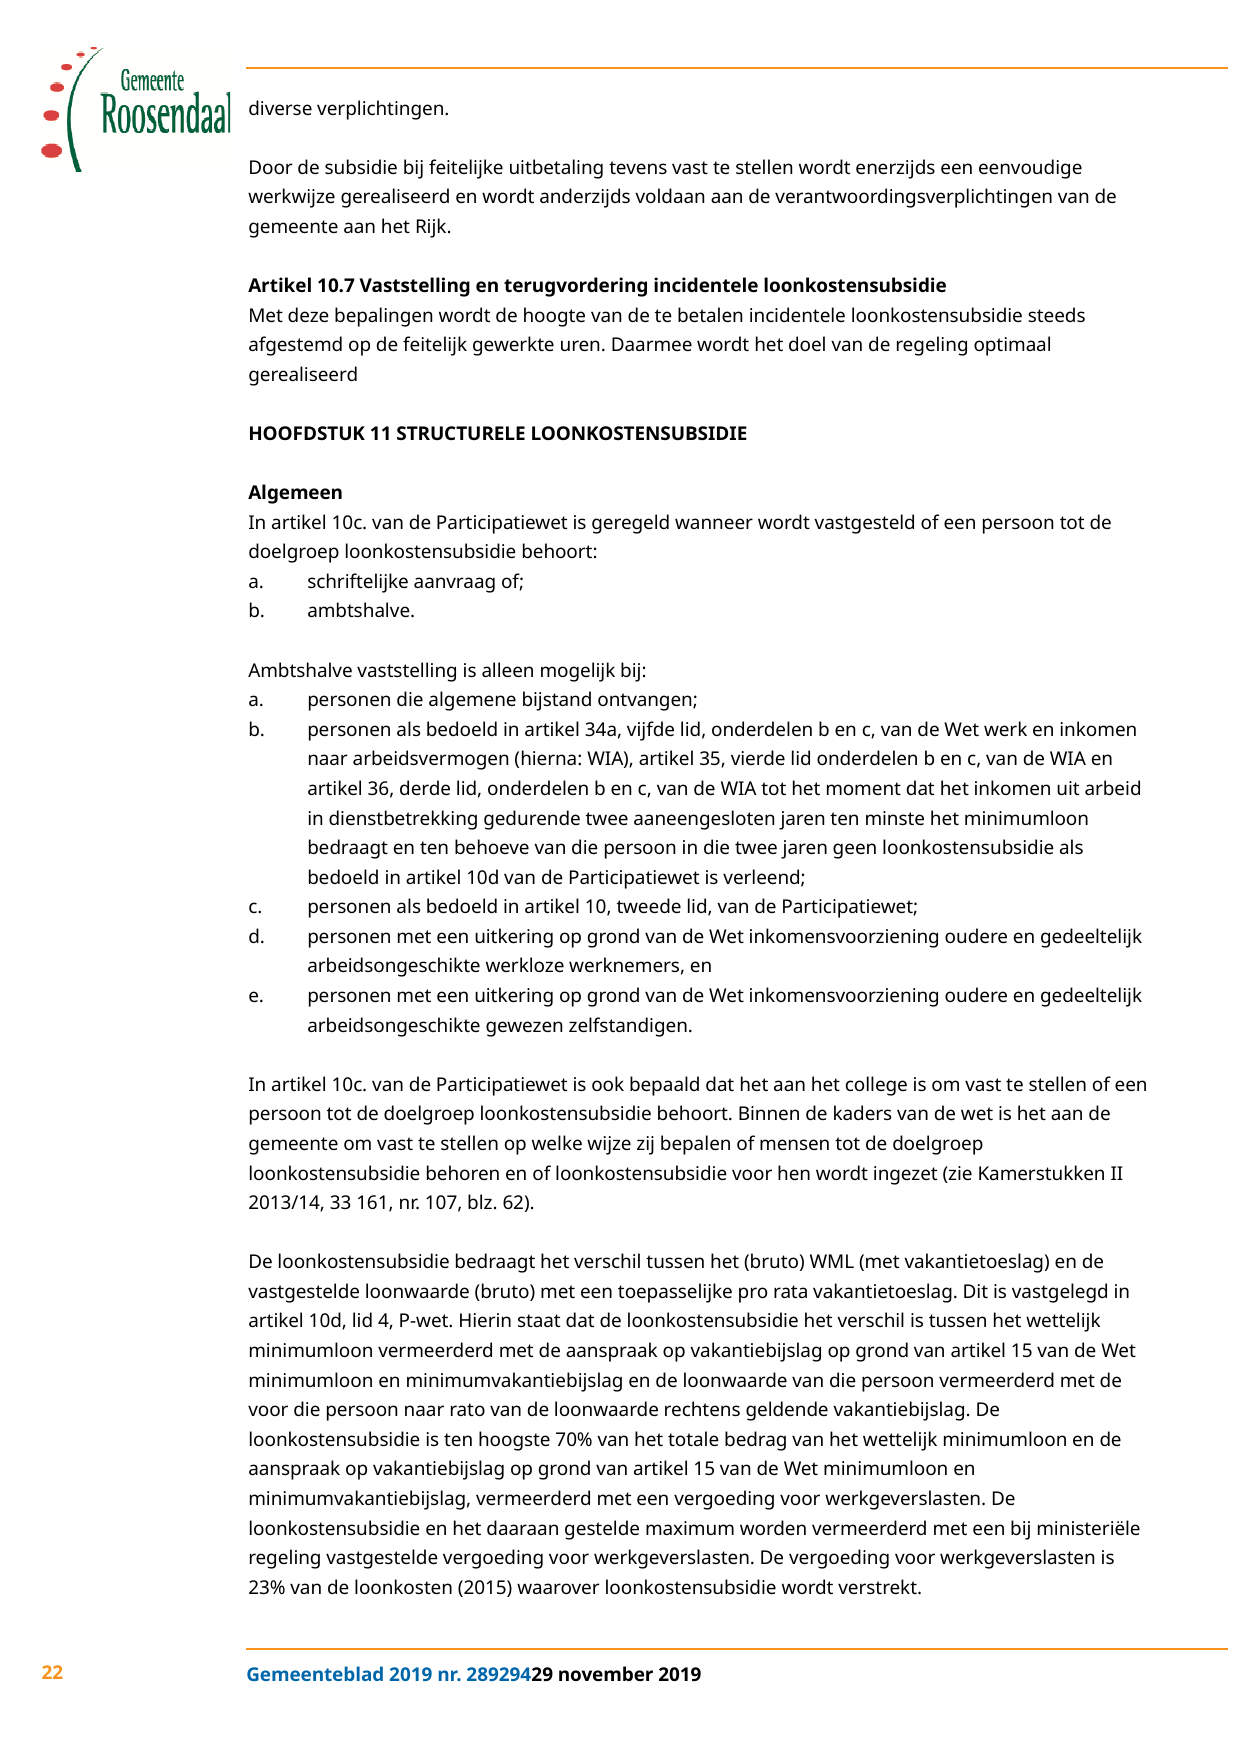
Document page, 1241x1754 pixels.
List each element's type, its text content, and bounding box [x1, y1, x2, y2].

picture [41, 47, 231, 172]
text diverse verplichtingen. [248, 95, 1152, 121]
list personen die algemene bijstand ontvangen; [248, 686, 1152, 712]
text De loonkostensubsidie bedraagt het verschil tussen het (bruto) WML (met vakantietoeslag) en de vastgestelde loonwaarde (bruto) met een toepasselijke pro rata vakantietoeslag. Dit is vastgelegd in artikel 10d, lid 4, P-wet. Hierin staat dat de loonkostensubsidie het verschil is tussen het wettelijk minimumloon vermeerderd met de aanspraak op vakantiebijslag op grond van artikel 15 van de Wet minimumloon en minimumvakantiebijslag en de loonwaarde van die persoon vermeerderd met de voor die persoon naar rato van de loonwaarde rechtens geldende vakantiebijslag. De loonkostensubsidie is ten hoogste 70% van het totale bedrag van het wettelijk minimumloon en de aanspraak op vakantiebijslag op grond van artikel 15 van de Wet minimumloon en minimumvakantiebijslag, vermeerderd met een vergoeding voor werkgeverslasten. De loonkostensubsidie en het daaraan gestelde maximum worden vermeerderd met een bij ministeriële regeling vastgestelde vergoeding voor werkgeverslasten. De vergoeding voor werkgeverslasten is 23% van de loonkosten (2015) waarover loonkostensubsidie wordt verstrekt. [248, 1248, 1152, 1600]
list schriftelijke aanvraag of; [248, 568, 1152, 594]
text HOOFDSTUK 11 STRUCTURELE LOONKOSTENSUBSIDIE [248, 420, 1152, 446]
text Met deze bepalingen wordt de hoogte van de te betalen incidentele loonkostensubsidie steeds afgestemd op de feitelijk gewerkte uren. Daarmee wordt het doel van de regeling optimaal gerealiseerd [248, 302, 1152, 387]
text Artikel 10.7 Vaststelling en terugvordering incidentele loonkostensubsidie [248, 272, 1152, 298]
list personen met een uitkering op grond van de Wet inkomensvoorziening oudere en gedeeltelijk arbeidsongeschikte werkloze werknemers, en [248, 923, 1152, 978]
text Door de subsidie bij feitelijke uitbetaling tevens vast te stellen wordt enerzijds een eenvoudige werkwijze gerealiseerd en wordt anderzijds voldaan aan de verantwoordingsverplichtingen van de gemeente aan het Rijk. [248, 154, 1152, 239]
list personen als bedoeld in artikel 10, tweede lid, van de Participatiewet; [248, 893, 1152, 919]
text In artikel 10c. van de Participatiewet is ook bepaald dat het aan het college is om vast te stellen of een persoon tot de doelgroep loonkostensubsidie behoort. Binnen de kaders van de wet is het aan de gemeente om vast te stellen op welke wijze zij bepalen of mensen tot de doelgroep loonkostensubsidie behoren en of loonkostensubsidie voor hen wordt ingezet (zie Kamerstukken II 2013/14, 33 161, nr. 107, blz. 62). [248, 1071, 1152, 1215]
text Ambtshalve vaststelling is alleen mogelijk bij: [248, 657, 1152, 683]
text Algemeen [248, 479, 1152, 505]
text In artikel 10c. van de Participatiewet is geregeld wanneer wordt vastgesteld of een persoon tot de doelgroep loonkostensubsidie behoort: [248, 509, 1152, 564]
list ambtshalve. [248, 598, 1152, 623]
list personen met een uitkering op grond van de Wet inkomensvoorziening oudere en gedeeltelijk arbeidsongeschikte gewezen zelfstandigen. [248, 982, 1152, 1038]
list personen als bedoeld in artikel 34a, vijfde lid, onderdelen b en c, van de Wet werk en inkomen naar arbeidsvermogen (hierna: WIA), artikel 35, vierde lid onderdelen b en c, van de WIA en artikel 36, derde lid, onderdelen b en c, van de WIA tot het moment dat het inkomen uit arbeid in dienstbetrekking gedurende twee aaneengesloten jaren ten minste het minimumloon bedraagt en ten behoeve van die persoon in die twee jaren geen loonkostensubsidie als bedoeld in artikel 10d van de Participatiewet is verleend; [248, 716, 1152, 890]
